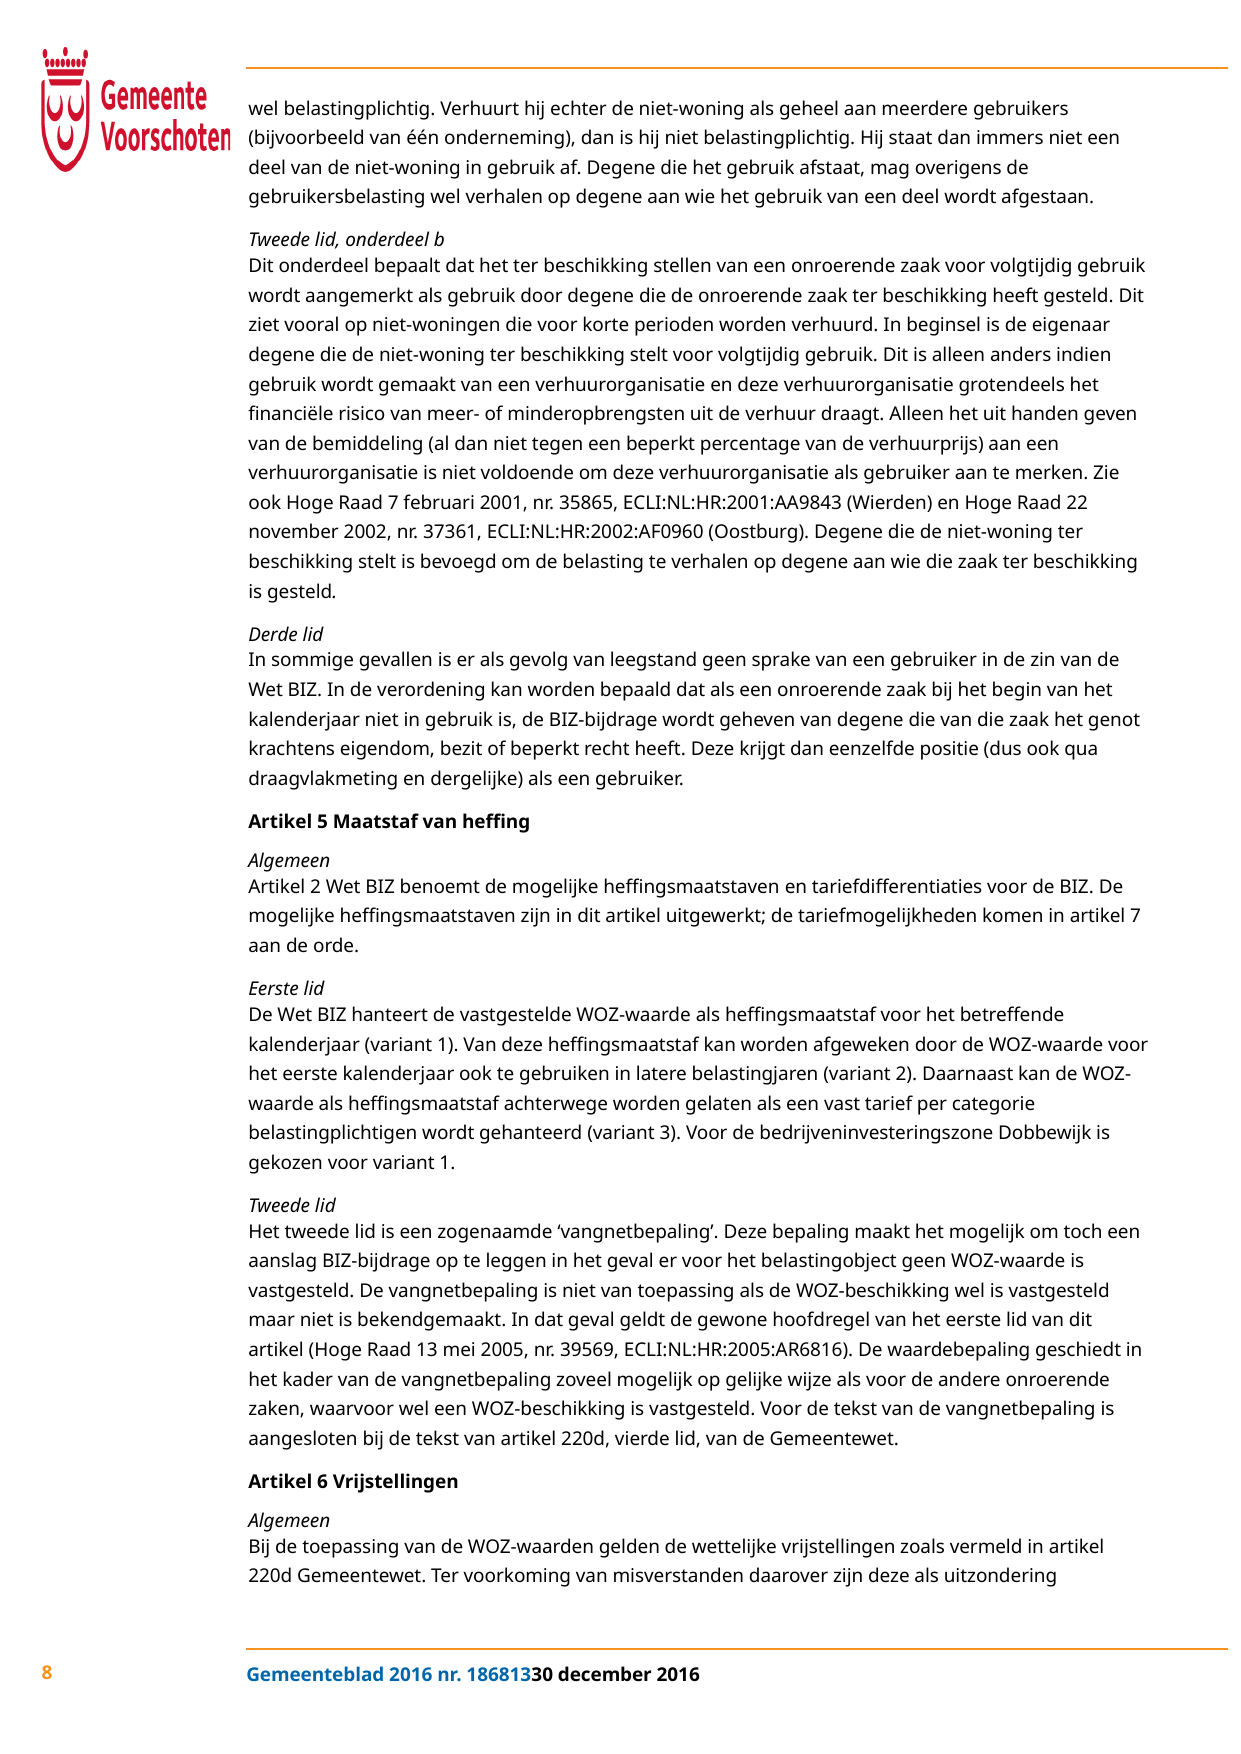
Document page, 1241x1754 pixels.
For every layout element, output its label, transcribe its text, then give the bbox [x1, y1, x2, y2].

text Artikel 5 Maatstaf van heffing [248, 808, 1152, 834]
text Algemeen [248, 847, 1152, 873]
text wel belastingplichtig. Verhuurt hij echter de niet-woning als geheel aan meerdere gebruikers (bijvoorbeeld van één onderneming), dan is hij niet belastingplichtig. Hij staat dan immers niet een deel van de niet-woning in gebruik af. Degene die het gebruik afstaat, mag overigens de gebruikersbelasting wel verhalen op degene aan wie het gebruik van een deel wordt afgestaan. [248, 95, 1152, 209]
text Dit onderdeel bepaalt dat het ter beschikking stellen van een onroerende zaak voor volgtijdig gebruik wordt aangemerkt als gebruik door degene die de onroerende zaak ter beschikking heeft gesteld. Dit ziet vooral op niet-woningen die voor korte perioden worden verhuurd. In beginsel is de eigenaar degene die de niet-woning ter beschikking stelt voor volgtijdig gebruik. Dit is alleen anders indien gebruik wordt gemaakt van een verhuurorganisatie en deze verhuurorganisatie grotendeels het financiële risico van meer- of minderopbrengsten uit de verhuur draagt. Alleen het uit handen geven van de bemiddeling (al dan niet tegen een beperkt percentage van de verhuurprijs) aan een verhuurorganisatie is niet voldoende om deze verhuurorganisatie als gebruiker aan te merken. Zie ook Hoge Raad 7 februari 2001, nr. 35865, ECLI:NL:HR:2001:AA9843 (Wierden) en Hoge Raad 22 november 2002, nr. 37361, ECLI:NL:HR:2002:AF0960 (Oostburg). Degene die de niet-woning ter beschikking stelt is bevoegd om de belasting te verhalen op degene aan wie die zaak ter beschikking is gesteld. [248, 252, 1152, 603]
text Tweede lid, onderdeel b [248, 227, 1152, 252]
text Bij de toepassing van de WOZ-waarden gelden de wettelijke vrijstellingen zoals vermeld in artikel 220d Gemeentewet. Ter voorkoming van misverstanden daarover zijn deze als uitzondering [248, 1533, 1152, 1588]
text Algemeen [248, 1507, 1152, 1533]
text Eerste lid [248, 975, 1152, 1001]
picture [41, 47, 231, 172]
text Tweede lid [248, 1192, 1152, 1218]
text Derde lid [248, 621, 1152, 647]
text In sommige gevallen is er als gevolg van leegstand geen sprake van een gebruiker in de zin van de Wet BIZ. In de verordening kan worden bepaald dat als een onroerende zaak bij het begin van het kalenderjaar niet in gebruik is, de BIZ-bijdrage wordt geheven van degene die van die zaak het genot krachtens eigendom, bezit of beperkt recht heeft. Deze krijgt dan eenzelfde positie (dus ook qua draagvlakmeting en dergelijke) als een gebruiker. [248, 647, 1152, 791]
text Artikel 6 Vrijstellingen [248, 1468, 1152, 1494]
text Het tweede lid is een zogenaamde ‘vangnetbepaling’. Deze bepaling maakt het mogelijk om toch een aanslag BIZ-bijdrage op te leggen in het geval er voor het belastingobject geen WOZ-waarde is vastgesteld. De vangnetbepaling is niet van toepassing als de WOZ-beschikking wel is vastgesteld maar niet is bekendgemaakt. In dat geval geldt de gewone hoofdregel van het eerste lid van dit artikel (Hoge Raad 13 mei 2005, nr. 39569, ECLI:NL:HR:2005:AR6816). De waardebepaling geschiedt in het kader van de vangnetbepaling zoveel mogelijk op gelijke wijze als voor de andere onroerende zaken, waarvoor wel een WOZ-beschikking is vastgesteld. Voor de tekst van de vangnetbepaling is aangesloten bij de tekst van artikel 220d, vierde lid, van de Gemeentewet. [248, 1218, 1152, 1451]
text De Wet BIZ hanteert de vastgestelde WOZ-waarde als heffingsmaatstaf voor het betreffende kalenderjaar (variant 1). Van deze heffingsmaatstaf kan worden afgeweken door de WOZ-waarde voor het eerste kalenderjaar ook te gebruiken in latere belastingjaren (variant 2). Daarnaast kan de WOZ-waarde als heffingsmaatstaf achterwege worden gelaten als een vast tarief per categorie belastingplichtigen wordt gehanteerd (variant 3). Voor de bedrijveninvesteringszone Dobbewijk is gekozen voor variant 1. [248, 1001, 1152, 1175]
text Artikel 2 Wet BIZ benoemt de mogelijke heffingsmaatstaven en tariefdifferentiaties voor de BIZ. De mogelijke heffingsmaatstaven zijn in dit artikel uitgewerkt; de tariefmogelijkheden komen in artikel 7 aan de orde. [248, 873, 1152, 958]
